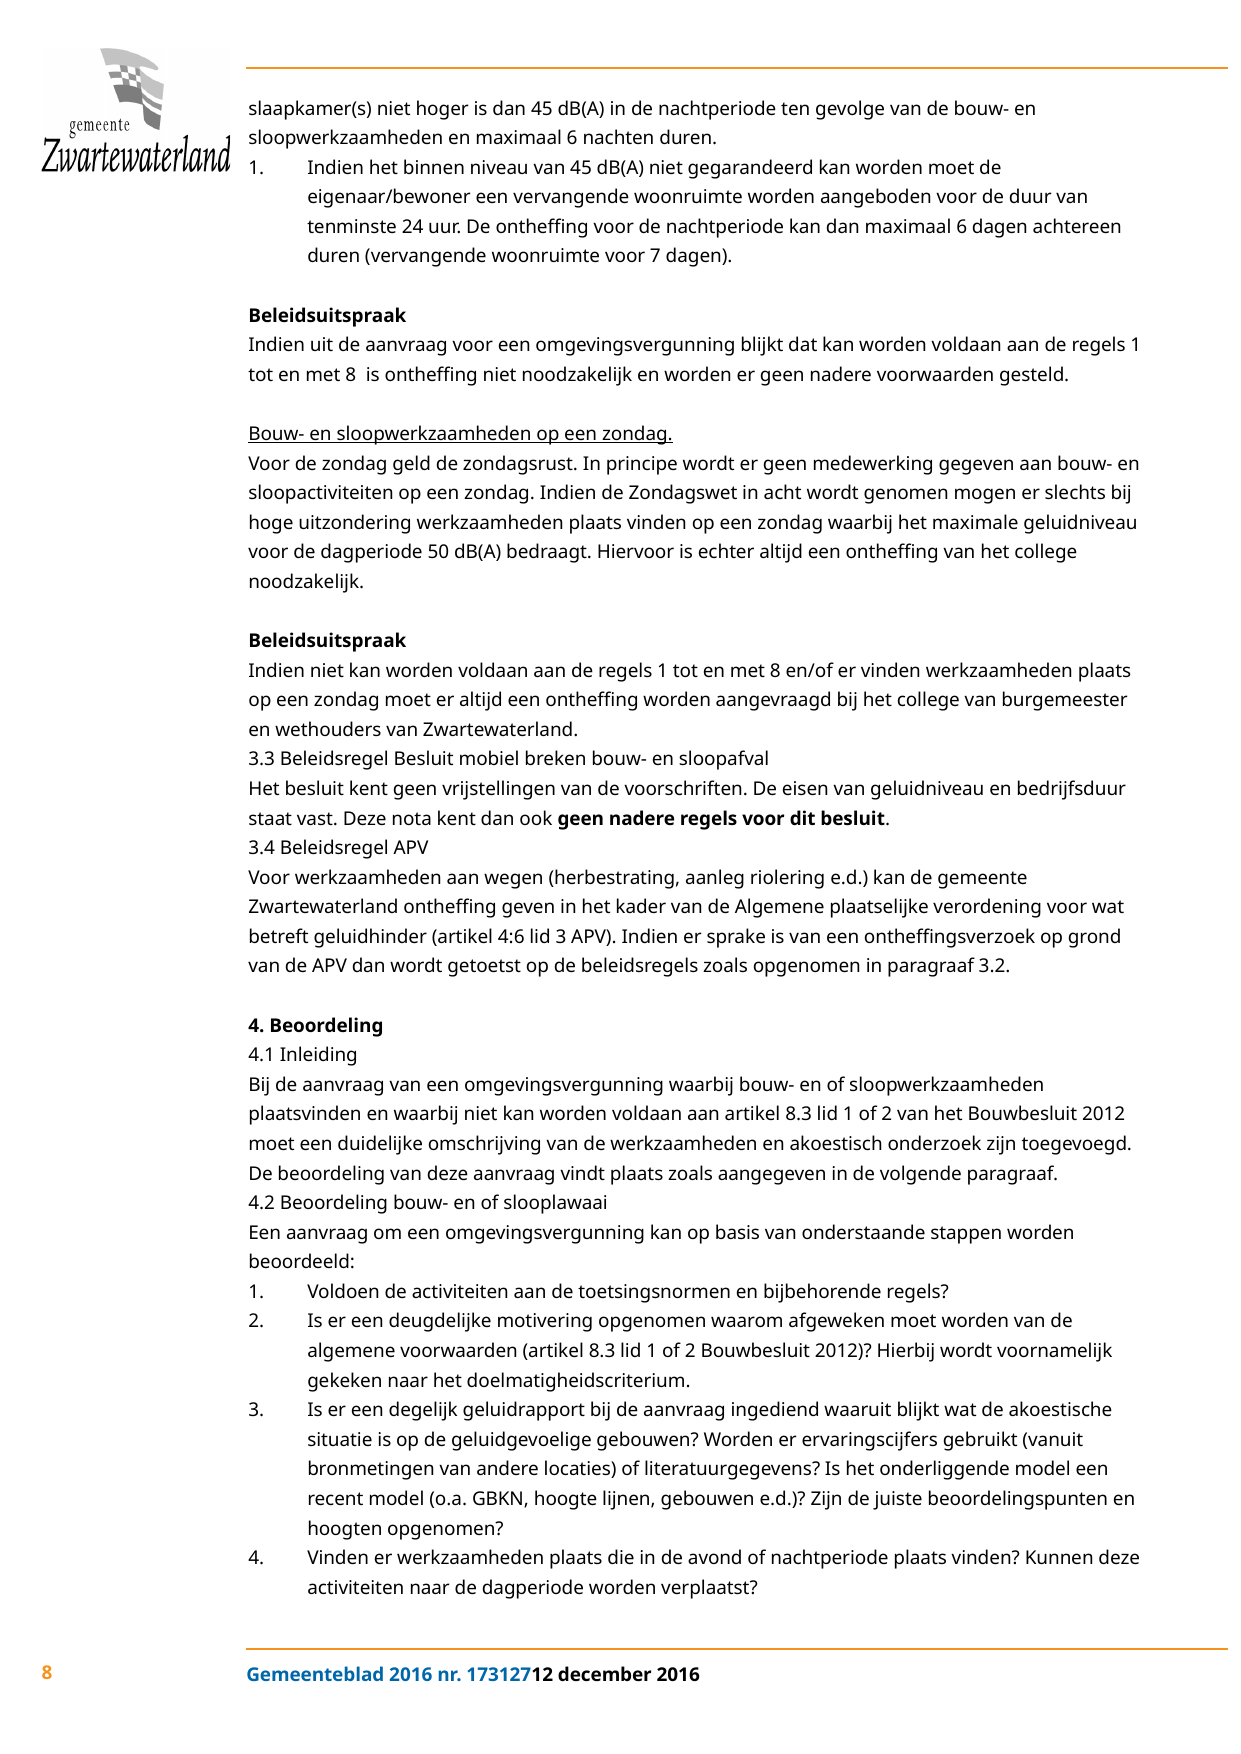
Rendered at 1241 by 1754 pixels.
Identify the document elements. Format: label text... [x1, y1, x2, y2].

text Beleidsuitspraak [248, 302, 1152, 328]
text Het besluit kent geen vrijstellingen van de voorschriften. De eisen van geluidniveau en bedrijfsduur staat vast. Deze nota kent dan ook geen nadere regels voor dit besluit. [248, 775, 1152, 831]
picture [41, 47, 231, 172]
list Is er een degelijk geluidrapport bij de aanvraag ingediend waaruit blijkt wat de akoestische situatie is op de geluidgevoelige gebouwen? Worden er ervaringscijfers gebruikt (vanuit bronmetingen van andere locaties) of literatuurgegevens? Is het onderliggende model een recent model (o.a. GBKN, hoogte lijnen, gebouwen e.d.)? Zijn de juiste beoordelingspunten en hoogten opgenomen? [248, 1396, 1152, 1541]
text 3.4 Beleidsregel APV [248, 834, 1152, 860]
text Bij de aanvraag van een omgevingsvergunning waarbij bouw- en of sloopwerkzaamheden plaatsvinden en waarbij niet kan worden voldaan aan artikel 8.3 lid 1 of 2 van het Bouwbesluit 2012 moet een duidelijke omschrijving van de werkzaamheden en akoestisch onderzoek zijn toegevoegd. De beoordeling van deze aanvraag vindt plaats zoals aangegeven in de volgende paragraaf. [248, 1071, 1152, 1186]
text 4. Beoordeling [248, 1012, 1152, 1038]
text Een aanvraag om een omgevingsvergunning kan op basis van onderstaande stappen worden beoordeeld: [248, 1219, 1152, 1274]
list Is er een deugdelijke motivering opgenomen waarom afgeweken moet worden van de algemene voorwaarden (artikel 8.3 lid 1 of 2 Bouwbesluit 2012)? Hierbij wordt voornamelijk gekeken naar het doelmatigheidscriterium. [248, 1308, 1152, 1393]
list Indien het binnen niveau van 45 dB(A) niet gegarandeerd kan worden moet de eigenaar/bewoner een vervangende woonruimte worden aangeboden voor de duur van tenminste 24 uur. De ontheffing voor de nachtperiode kan dan maximaal 6 dagen achtereen duren (vervangende woonruimte voor 7 dagen). [248, 154, 1152, 268]
text Voor de zondag geld de zondagsrust. In principe wordt er geen medewerking gegeven aan bouw- en sloopactiviteiten op een zondag. Indien de Zondagswet in acht wordt genomen mogen er slechts bij hoge uitzondering werkzaamheden plaats vinden op een zondag waarbij het maximale geluidniveau voor de dagperiode 50 dB(A) bedraagt. Hiervoor is echter altijd een ontheffing van het college noodzakelijk. [248, 450, 1152, 594]
text 3.3 Beleidsregel Besluit mobiel breken bouw- en sloopafval [248, 746, 1152, 771]
text 4.2 Beoordeling bouw- en of slooplawaai [248, 1189, 1152, 1215]
text Voor werkzaamheden aan wegen (herbestrating, aanleg riolering e.d.) kan de gemeente Zwartewaterland ontheffing geven in het kader van de Algemene plaatselijke verordening voor wat betreft geluidhinder (artikel 4:6 lid 3 APV). Indien er sprake is van een ontheffingsverzoek op grond van de APV dan wordt getoetst op de beleidsregels zoals opgenomen in paragraaf 3.2. [248, 864, 1152, 978]
text slaapkamer(s) niet hoger is dan 45 dB(A) in de nachtperiode ten gevolge van de bouw- en sloopwerkzaamheden en maximaal 6 nachten duren. [248, 95, 1152, 150]
list Voldoen de activiteiten aan de toetsingsnormen en bijbehorende regels? [248, 1278, 1152, 1304]
text Indien uit de aanvraag voor een omgevingsvergunning blijkt dat kan worden voldaan aan de regels 1 tot en met 8 is ontheffing niet noodzakelijk en worden er geen nadere voorwaarden gesteld. [248, 331, 1152, 387]
text 4.1 Inleiding [248, 1041, 1152, 1067]
text Beleidsuitspraak [248, 627, 1152, 653]
list Vinden er werkzaamheden plaats die in de avond of nachtperiode plaats vinden? Kunnen deze activiteiten naar de dagperiode worden verplaatst? [248, 1544, 1152, 1600]
text Indien niet kan worden voldaan aan de regels 1 tot en met 8 en/of er vinden werkzaamheden plaats op een zondag moet er altijd een ontheffing worden aangevraagd bij het college van burgemeester en wethouders van Zwartewaterland. [248, 657, 1152, 742]
text Bouw- en sloopwerkzaamheden op een zondag. [248, 420, 1152, 446]
